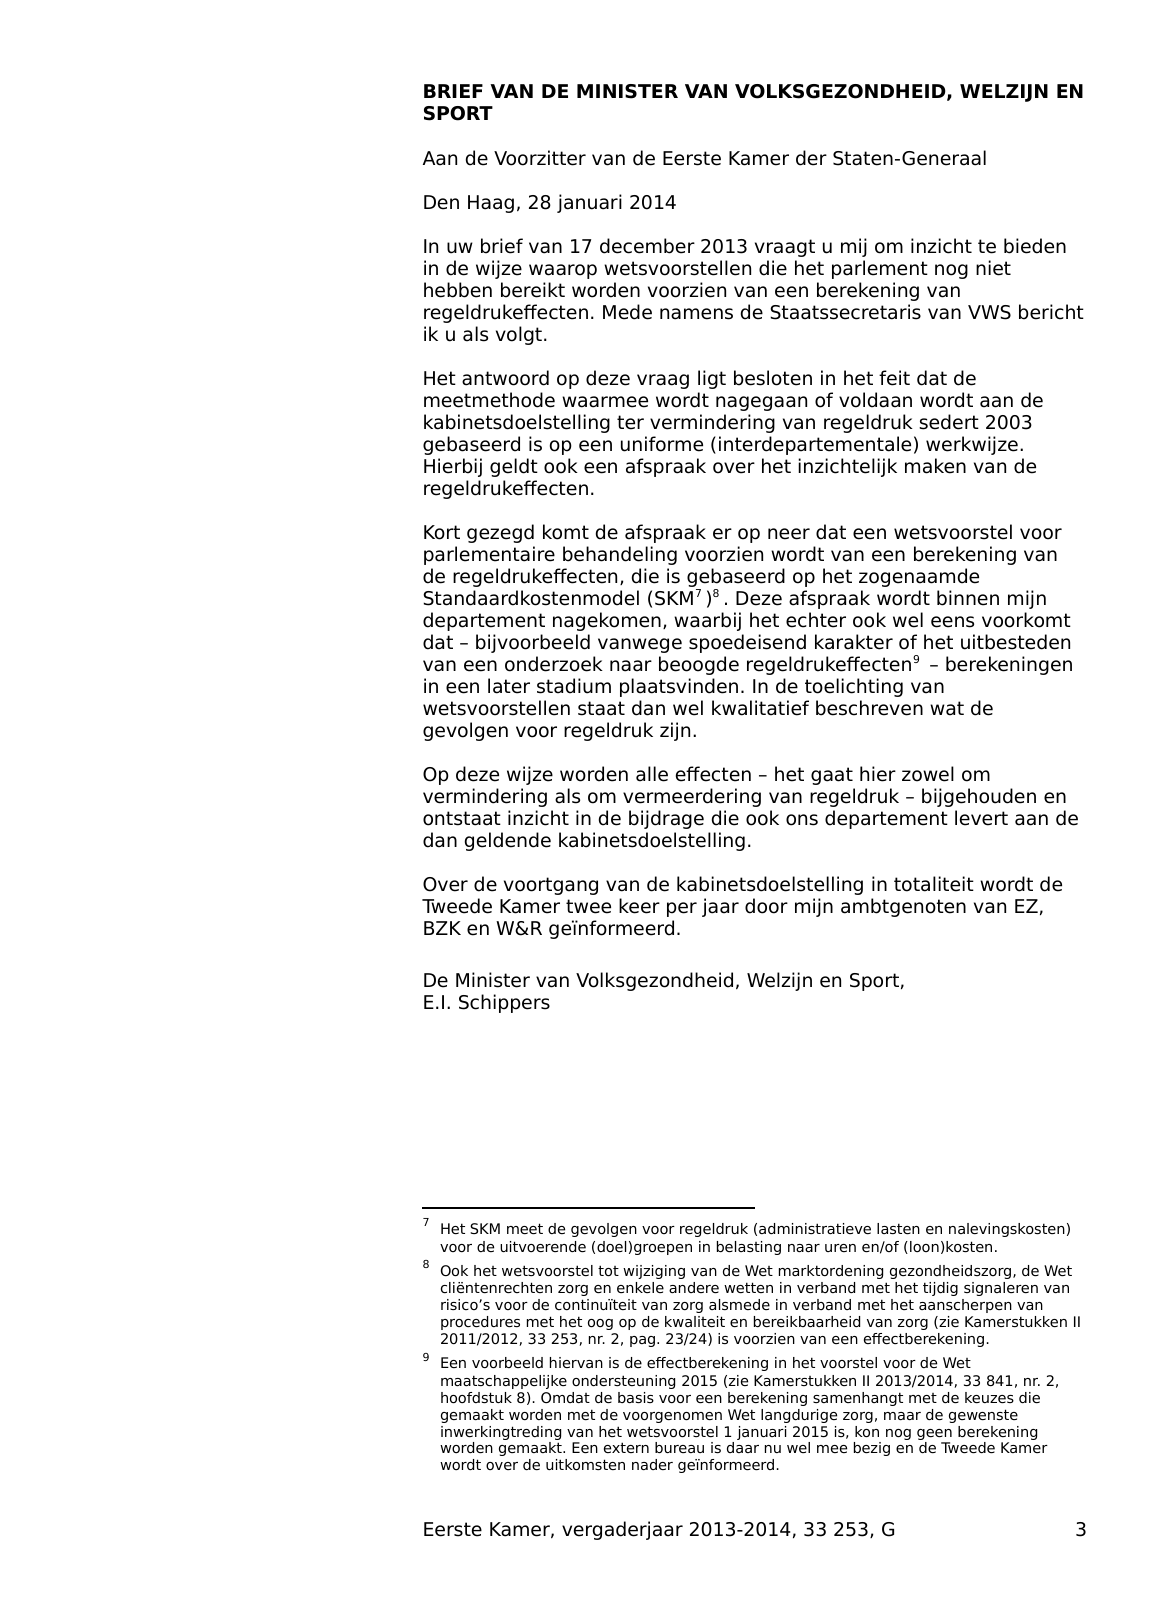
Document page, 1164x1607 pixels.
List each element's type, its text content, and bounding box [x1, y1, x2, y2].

text Het SKM meet de gevolgen voor regeldruk (administratieve lasten en nalevingskosten) voor de uitvoerende (doel)groepen in belasting naar uren en/of (loon)kosten. [422, 1217, 1087, 1256]
subtitle BRIEF VAN DE MINISTER VAN VOLKSGEZONDHEID, WELZIJN EN SPORT [422, 81, 1087, 125]
text De Minister van Volksgezondheid, Welzijn en Sport, E.I. Schippers [422, 970, 1087, 1014]
text Over de voortgang van de kabinetsdoelstelling in totaliteit wordt de Tweede Kamer twee keer per jaar door mijn ambtgenoten van EZ, BZK en W&R geïnformeerd. [422, 874, 1087, 940]
text In uw brief van 17 december 2013 vraagt u mij om inzicht te bieden in de wijze waarop wetsvoorstellen die het parlement nog niet hebben bereikt worden voorzien van een berekening van regeldrukeffecten. Mede namens de Staatssecretaris van VWS bericht ik u als volgt. [422, 236, 1087, 346]
text Aan de Voorzitter van de Eerste Kamer der Staten-Generaal [422, 147, 1087, 169]
text Op deze wijze worden alle effecten – het gaat hier zowel om vermindering als om vermeerdering van regeldruk – bijgehouden en ontstaat inzicht in de bijdrage die ook ons departement levert aan de dan geldende kabinetsdoelstelling. [422, 764, 1087, 852]
text Kort gezegd komt de afspraak er op neer dat een wetsvoorstel voor parlementaire behandeling voorzien wordt van een berekening van de regeldrukeffecten, die is gebaseerd op het zogenaamde Standaardkostenmodel (SKM). Deze afspraak wordt binnen mijn departement nagekomen, waarbij het echter ook wel eens voorkomt dat – bijvoorbeeld vanwege spoedeisend karakter of het uitbesteden van een onderzoek naar beoogde regeldrukeffecten – berekeningen in een later stadium plaatsvinden. In de toelichting van wetsvoorstellen staat dan wel kwalitatief beschreven wat de gevolgen voor regeldruk zijn. [422, 522, 1087, 742]
text Den Haag, 28 januari 2014 [422, 192, 1087, 213]
text Het antwoord op deze vraag ligt besloten in het feit dat de meetmethode waarmee wordt nagegaan of voldaan wordt aan de kabinetsdoelstelling ter vermindering van regeldruk sedert 2003 gebaseerd is op een uniforme (interdepartementale) werkwijze. Hierbij geldt ook een afspraak over het inzichtelijk maken van de regeldrukeffecten. [422, 368, 1087, 500]
text Een voorbeeld hiervan is de effectberekening in het voorstel voor de Wet maatschappelijke ondersteuning 2015 (zie Kamerstukken II 2013/2014, 33 841, nr. 2, hoofdstuk 8). Omdat de basis voor een berekening samenhangt met de keuzes die gemaakt worden met de voorgenomen Wet langdurige zorg, maar de gewenste inwerkingtreding van het wetsvoorstel 1 januari 2015 is, kon nog geen berekening worden gemaakt. Een extern bureau is daar nu wel mee bezig en de Tweede Kamer wordt over de uitkomsten nader geïnformeerd. [422, 1351, 1087, 1474]
text Ook het wetsvoorstel tot wijziging van de Wet marktordening gezondheidszorg, de Wet cliëntenrechten zorg en enkele andere wetten in verband met het tijdig signaleren van risico’s voor de continuïteit van zorg alsmede in verband met het aanscherpen van procedures met het oog op de kwaliteit en bereikbaarheid van zorg (zie Kamerstukken II 2011/2012, 33 253, nr. 2, pag. 23/24) is voorzien van een effectberekening. [422, 1258, 1087, 1348]
